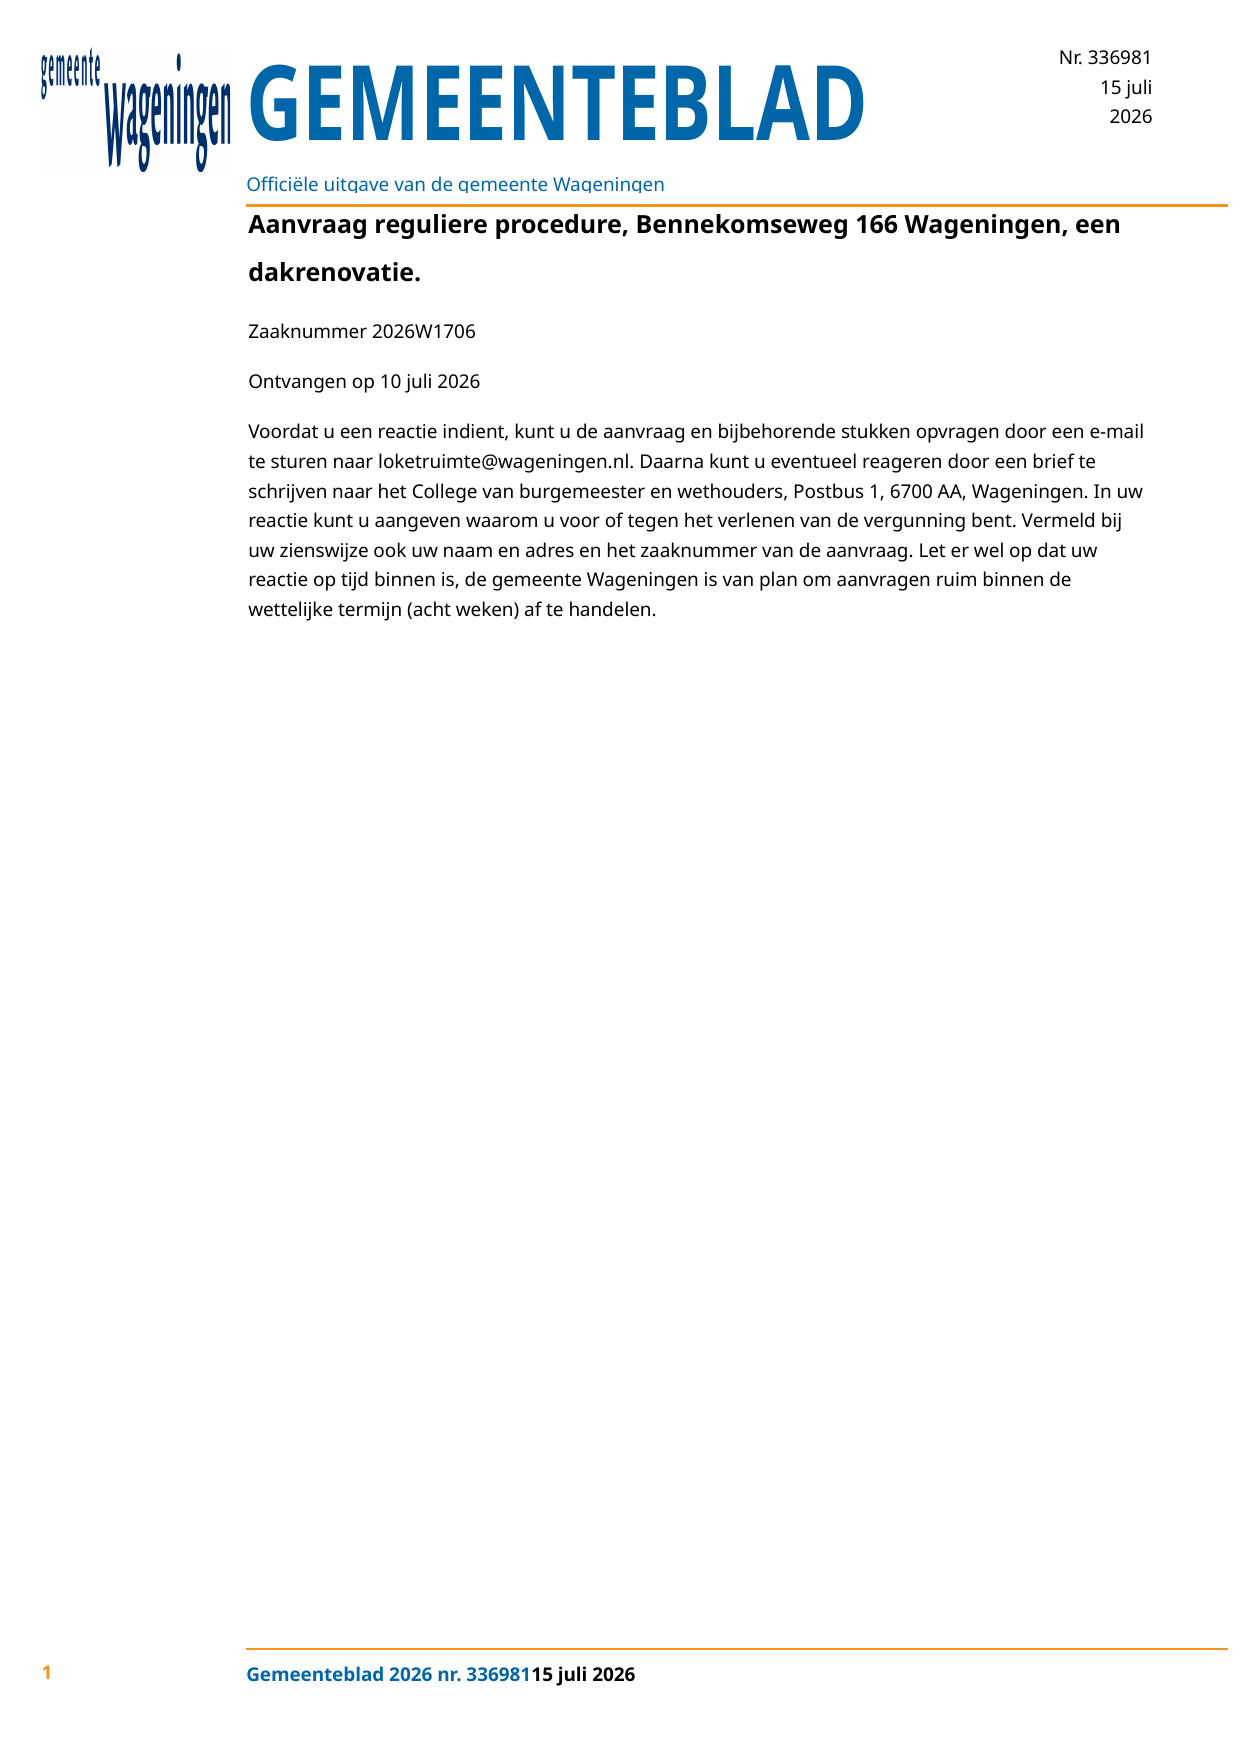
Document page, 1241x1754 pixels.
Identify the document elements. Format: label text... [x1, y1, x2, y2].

text Voordat u een reactie indient, kunt u de aanvraag en bijbehorende stukken opvragen door een e-mail te sturen naar loketruimte@wageningen.nl. Daarna kunt u eventueel reageren door een brief te schrijven naar het College van burgemeester en wethouders, Postbus 1, 6700 AA, Wageningen. In uw reactie kunt u aangeven waarom u voor of tegen het verlenen van de vergunning bent. Vermeld bij uw zienswijze ook uw naam en adres en het zaaknummer van de aanvraag. Let er wel op dat uw reactie op tijd binnen is, de gemeente Wageningen is van plan om aanvragen ruim binnen de wettelijke termijn (acht weken) af te handelen. [248, 419, 1152, 622]
text Zaaknummer 2026W1706 [248, 318, 1152, 344]
picture [41, 47, 231, 172]
text Aanvraag reguliere procedure, Bennekomseweg 166 Wageningen, een dakrenovatie. [248, 207, 1152, 288]
text Ontvangen op 10 juli 2026 [248, 368, 1152, 394]
